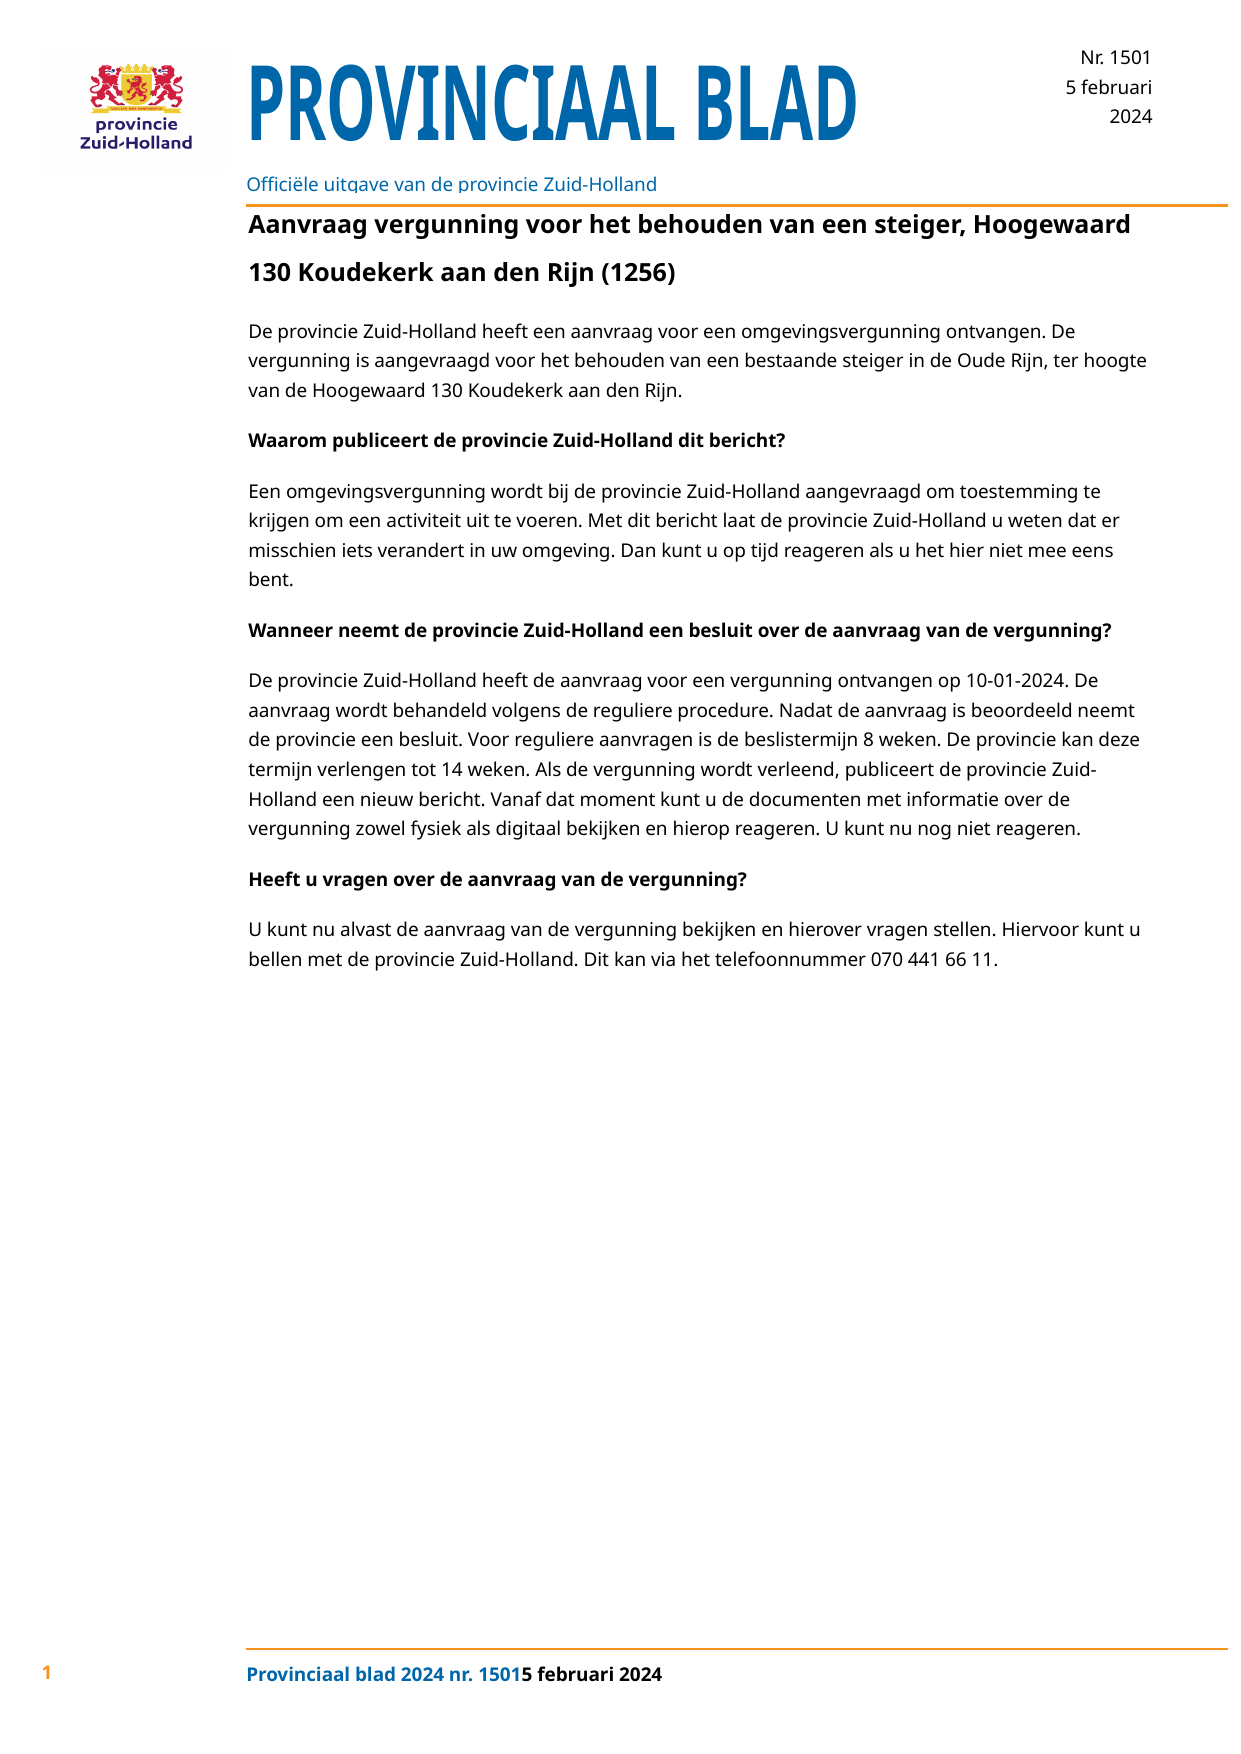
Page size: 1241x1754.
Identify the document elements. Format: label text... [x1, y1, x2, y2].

text Aanvraag vergunning voor het behouden van een steiger, Hoogewaard 130 Koudekerk aan den Rijn (1256) [248, 207, 1152, 288]
text Wanneer neemt de provincie Zuid-Holland een besluit over de aanvraag van de vergunning? [248, 617, 1152, 643]
text U kunt nu alvast de aanvraag van de vergunning bekijken en hierover vragen stellen. Hiervoor kunt u bellen met de provincie Zuid-Holland. Dit kan via het telefoonnummer 070 441 66 11. [248, 916, 1152, 972]
picture [41, 47, 231, 172]
text De provincie Zuid-Holland heeft de aanvraag voor een vergunning ontvangen op 10-01-2024. De aanvraag wordt behandeld volgens de reguliere procedure. Nadat de aanvraag is beoordeeld neemt de provincie een besluit. Voor reguliere aanvragen is de beslistermijn 8 weken. De provincie kan deze termijn verlengen tot 14 weken. Als de vergunning wordt verleend, publiceert de provincie Zuid-Holland een nieuw bericht. Vanaf dat moment kunt u de documenten met informatie over de vergunning zowel fysiek als digitaal bekijken en hierop reageren. U kunt nu nog niet reageren. [248, 667, 1152, 841]
text Een omgevingsvergunning wordt bij de provincie Zuid-Holland aangevraagd om toestemming te krijgen om een activiteit uit te voeren. Met dit bericht laat de provincie Zuid-Holland u weten dat er misschien iets verandert in uw omgeving. Dan kunt u op tijd reageren als u het hier niet mee eens bent. [248, 478, 1152, 592]
text De provincie Zuid-Holland heeft een aanvraag voor een omgevingsvergunning ontvangen. De vergunning is aangevraagd voor het behouden van een bestaande steiger in de Oude Rijn, ter hoogte van de Hoogewaard 130 Koudekerk aan den Rijn. [248, 318, 1152, 403]
text Heeft u vragen over de aanvraag van de vergunning? [248, 866, 1152, 892]
text Waarom publiceert de provincie Zuid-Holland dit bericht? [248, 427, 1152, 453]
